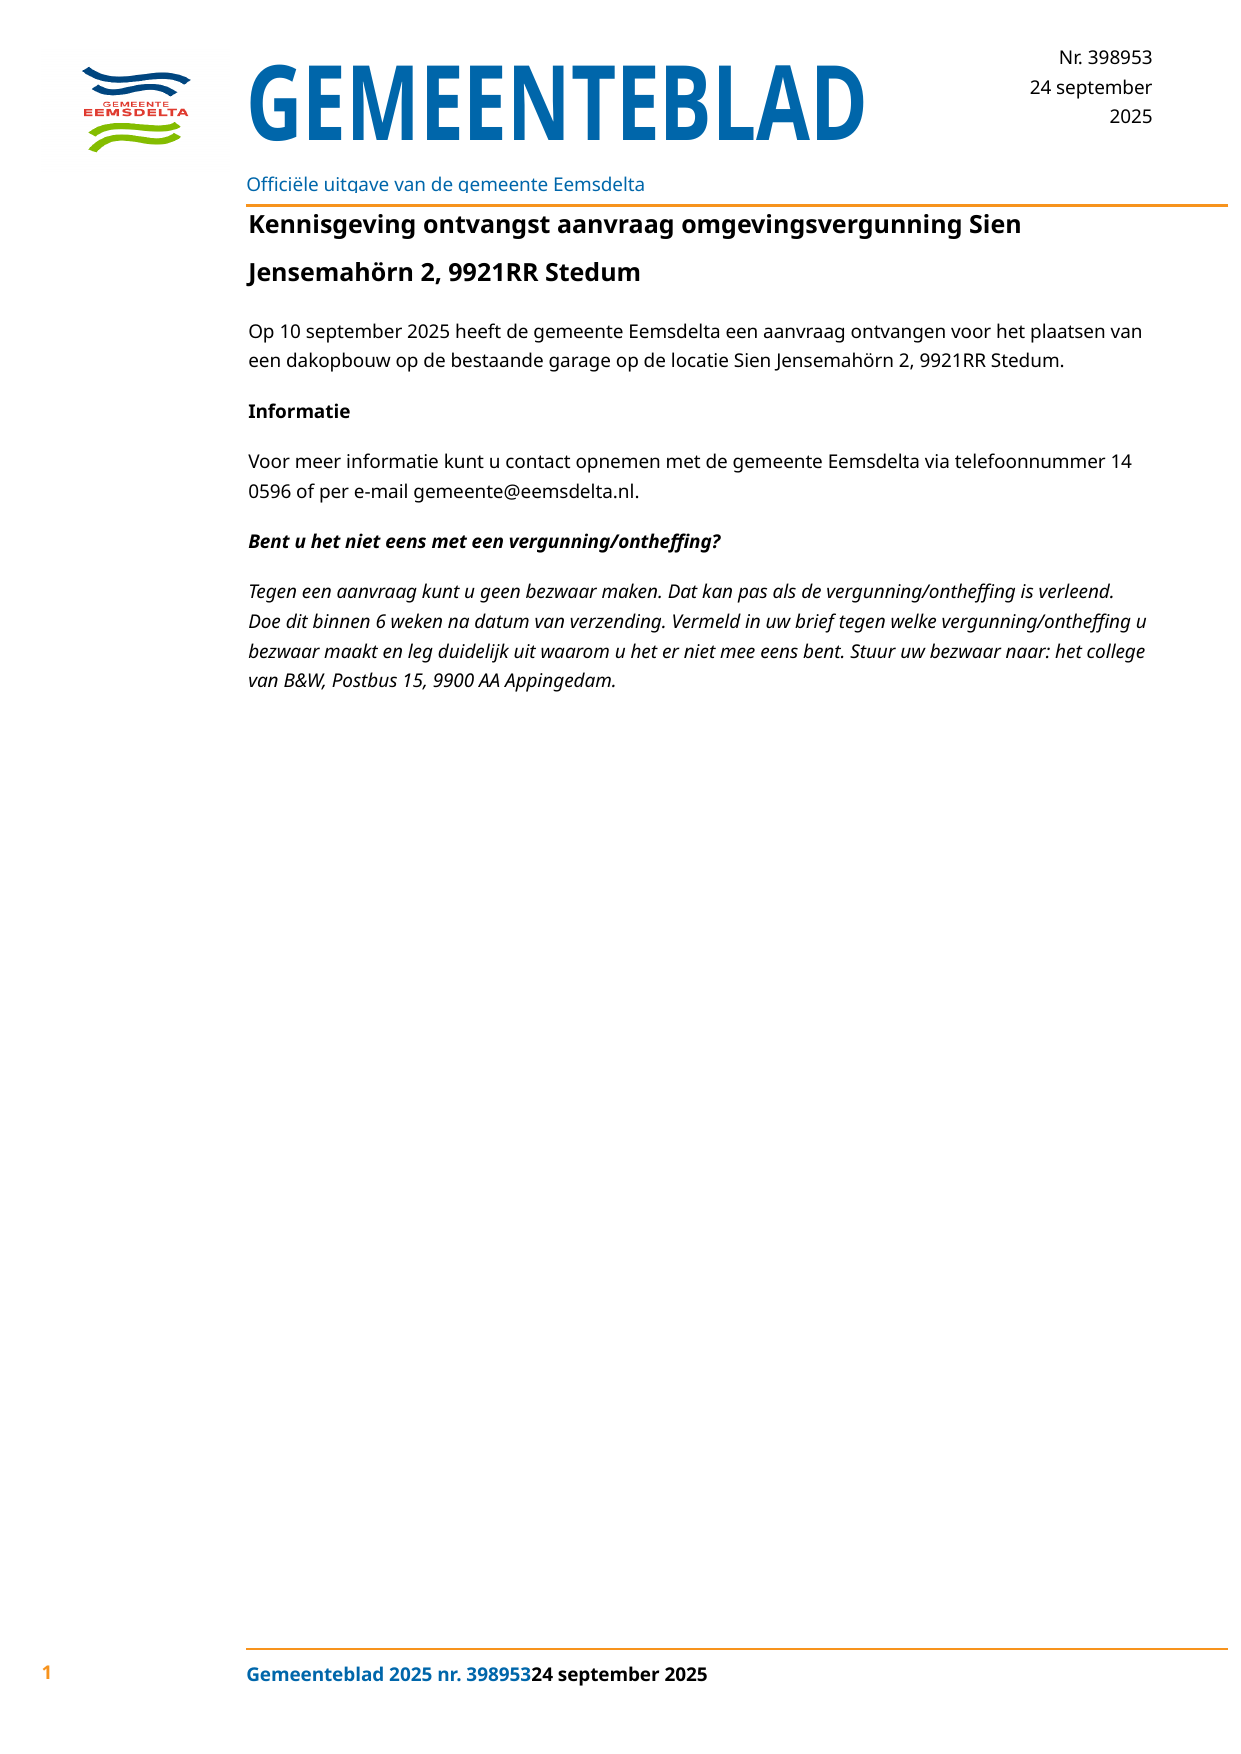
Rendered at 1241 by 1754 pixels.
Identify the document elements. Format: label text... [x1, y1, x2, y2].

picture [41, 47, 231, 172]
text Bent u het niet eens met een vergunning/ontheffing? [248, 528, 1152, 554]
text Tegen een aanvraag kunt u geen bezwaar maken. Dat kan pas als de vergunning/ontheffing is verleend. Doe dit binnen 6 weken na datum van verzending. Vermeld in uw brief tegen welke vergunning/ontheffing u bezwaar maakt en leg duidelijk uit waarom u het er niet mee eens bent. Stuur uw bezwaar naar: het college van B&W, Postbus 15, 9900 AA Appingedam. [248, 579, 1152, 693]
text Informatie [248, 398, 1152, 424]
text Kennisgeving ontvangst aanvraag omgevingsvergunning Sien Jensemahörn 2, 9921RR Stedum [248, 207, 1152, 288]
text Op 10 september 2025 heeft de gemeente Eemsdelta een aanvraag ontvangen voor het plaatsen van een dakopbouw op de bestaande garage op de locatie Sien Jensemahörn 2, 9921RR Stedum. [248, 318, 1152, 373]
text Voor meer informatie kunt u contact opnemen met de gemeente Eemsdelta via telefoonnummer 14 0596 of per e-mail gemeente@eemsdelta.nl. [248, 448, 1152, 504]
